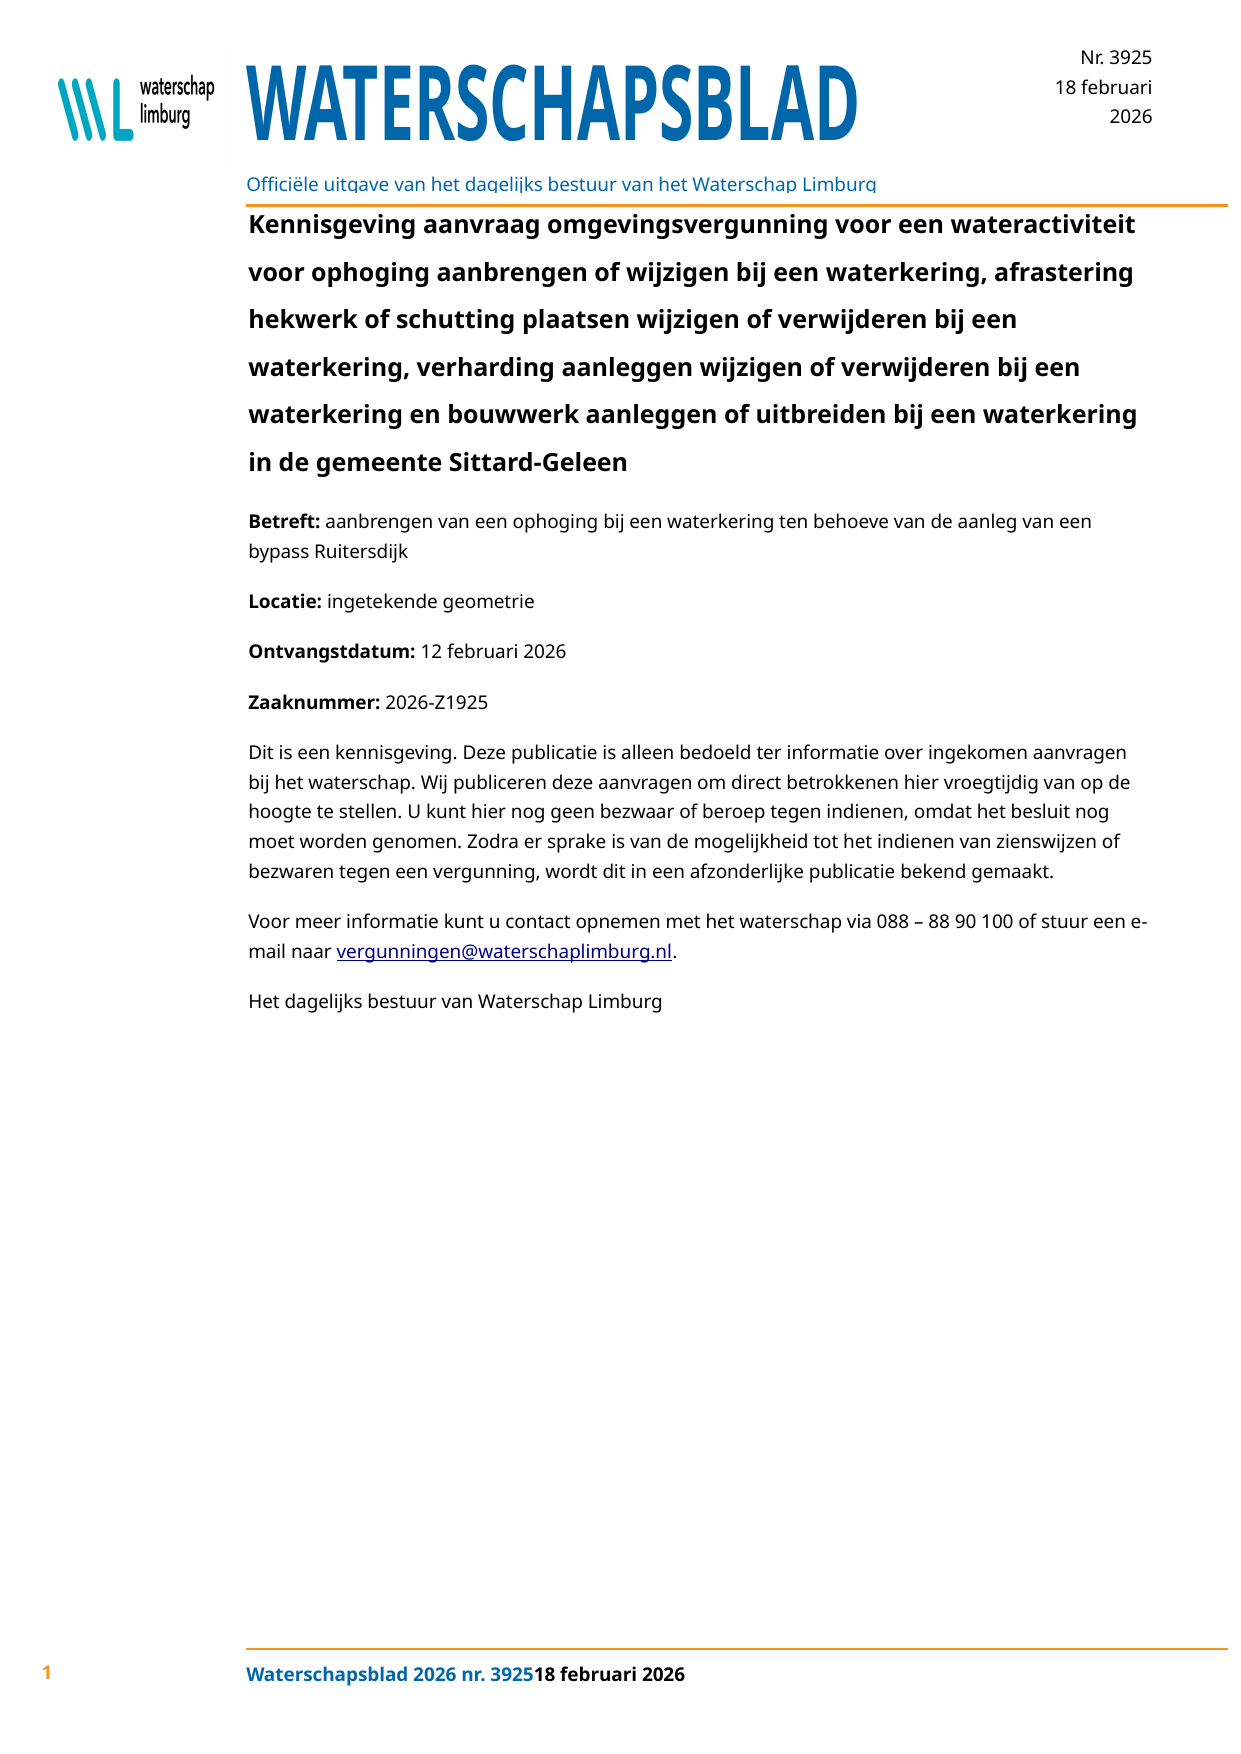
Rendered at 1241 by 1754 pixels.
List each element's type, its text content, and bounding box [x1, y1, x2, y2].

text Locatie: ingetekende geometrie [248, 588, 1152, 614]
text Het dagelijks bestuur van Waterschap Limburg [248, 988, 1152, 1014]
text Voor meer informatie kunt u contact opnemen met het waterschap via 088 – 88 90 100 of stuur een e-mail naar vergunningen@waterschaplimburg.nl. [248, 908, 1152, 964]
text Dit is een kennisgeving. Deze publicatie is alleen bedoeld ter informatie over ingekomen aanvragen bij het waterschap. Wij publiceren deze aanvragen om direct betrokkenen hier vroegtijdig van op de hoogte te stellen. U kunt hier nog geen bezwaar of beroep tegen indienen, omdat het besluit nog moet worden genomen. Zodra er sprake is van de mogelijkheid tot het indienen van zienswijzen of bezwaren tegen een vergunning, wordt dit in een afzonderlijke publicatie bekend gemaakt. [248, 739, 1152, 884]
text Zaaknummer: 2026-Z1925 [248, 689, 1152, 715]
text Betreft: aanbrengen van een ophoging bij een waterkering ten behoeve van de aanleg van een bypass Ruitersdijk [248, 508, 1152, 564]
text Kennisgeving aanvraag omgevingsvergunning voor een wateractiviteit voor ophoging aanbrengen of wijzigen bij een waterkering, afrastering hekwerk of schutting plaatsen wijzigen of verwijderen bij een waterkering, verharding aanleggen wijzigen of verwijderen bij een waterkering en bouwwerk aanleggen of uitbreiden bij een waterkering in de gemeente Sittard-Geleen [248, 207, 1152, 479]
text Ontvangstdatum: 12 februari 2026 [248, 639, 1152, 664]
picture [41, 47, 231, 172]
